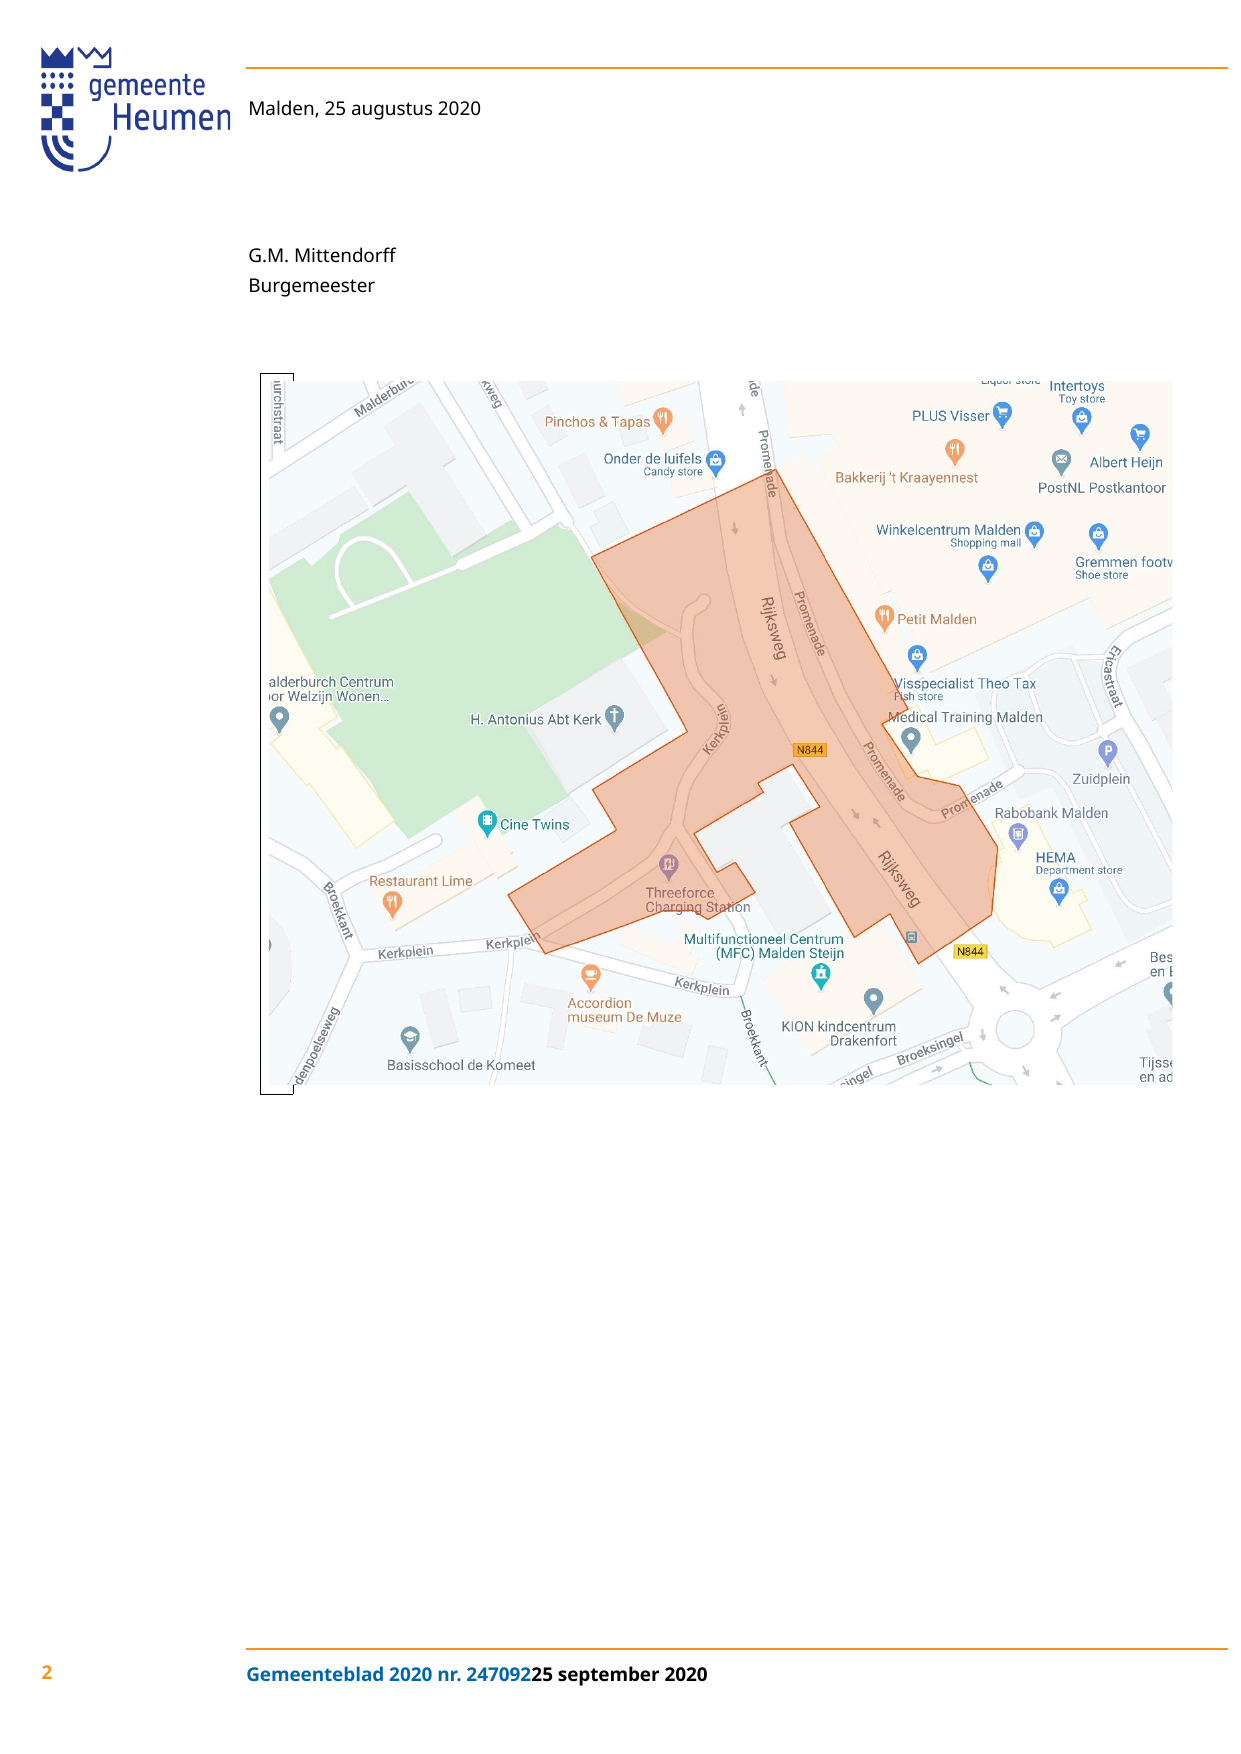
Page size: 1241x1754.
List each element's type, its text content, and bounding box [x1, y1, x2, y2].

text G.M. Mittendorff [248, 243, 1152, 268]
picture [268, 381, 1173, 1085]
text Malden, 25 augustus 2020 [248, 95, 1152, 121]
picture [41, 47, 231, 172]
text Burgemeester [248, 272, 1152, 298]
